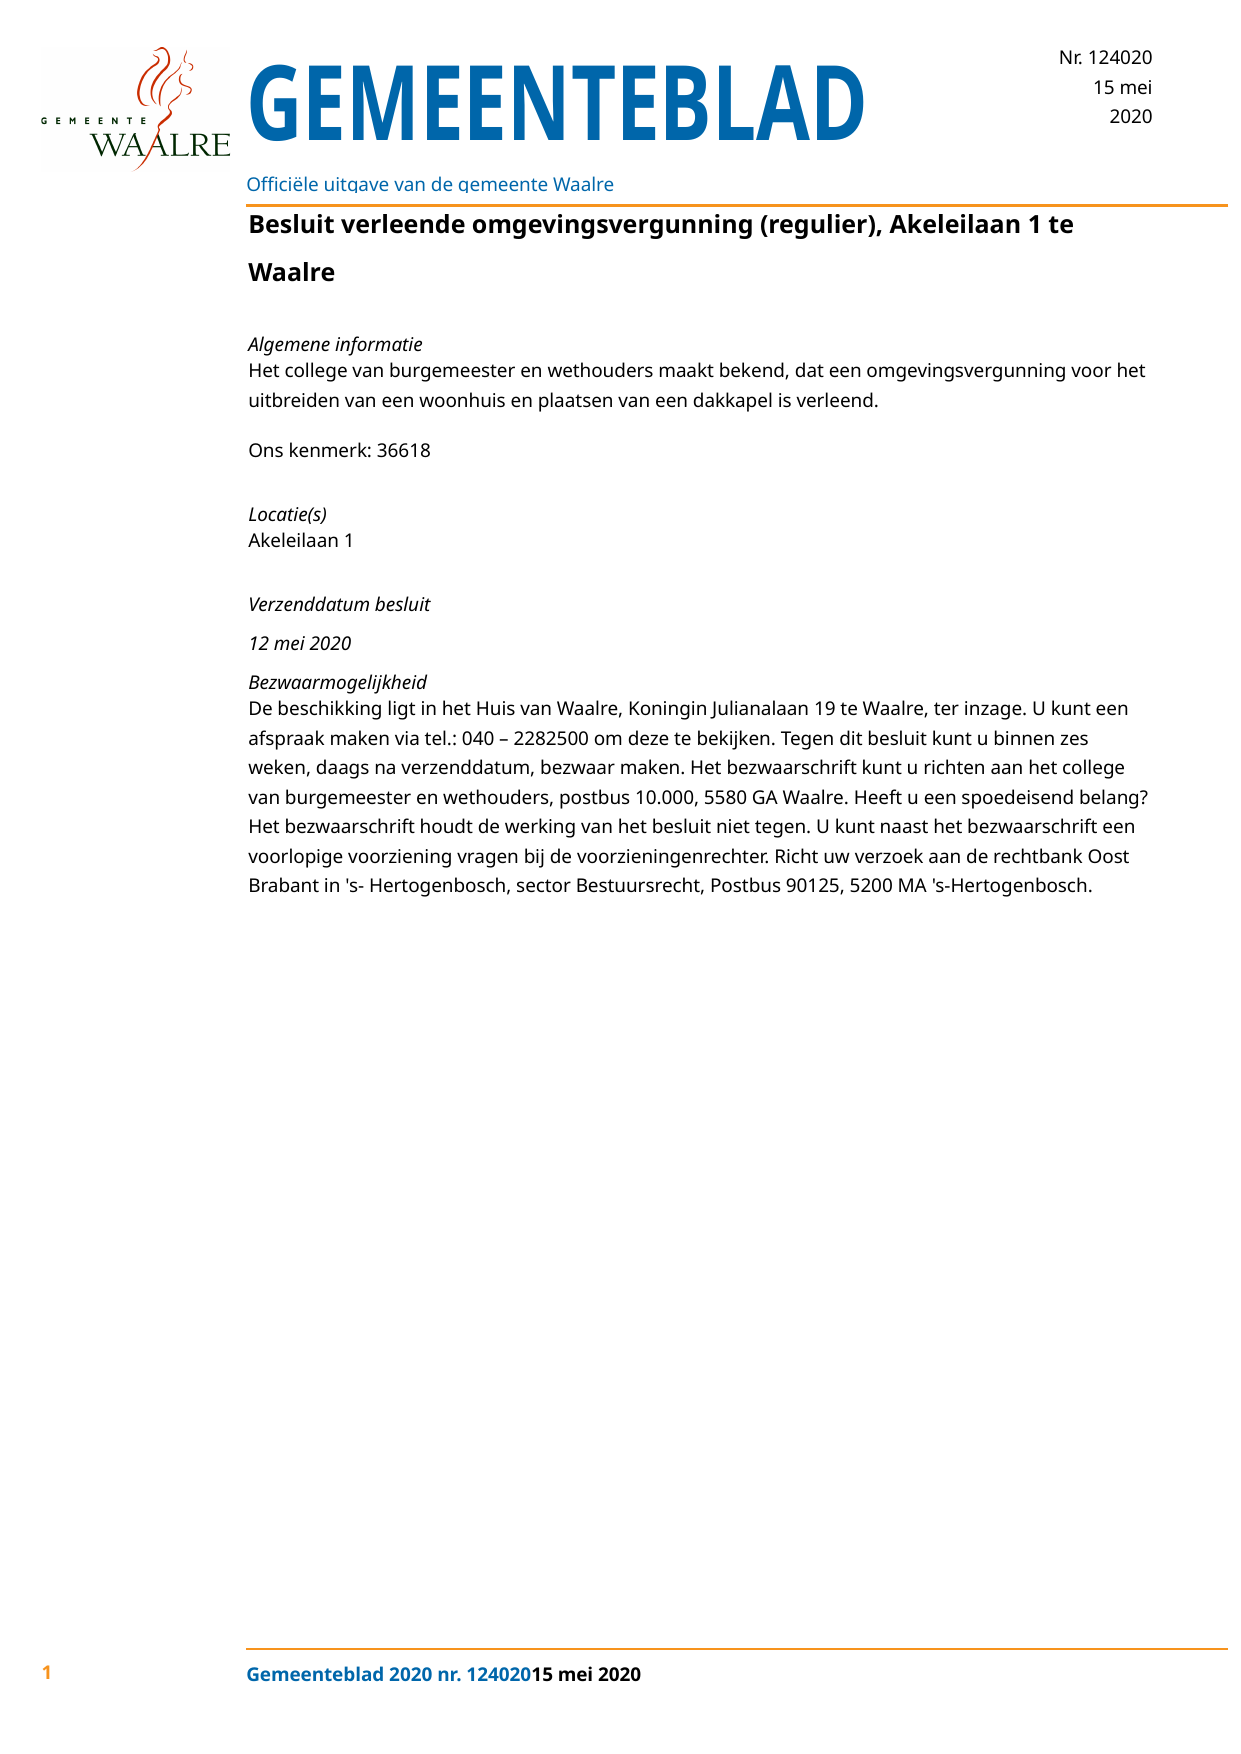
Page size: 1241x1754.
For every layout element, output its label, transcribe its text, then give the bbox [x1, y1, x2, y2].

text Besluit verleende omgevingsvergunning (regulier), Akeleilaan 1 te Waalre [248, 207, 1152, 288]
text Verzenddatum besluit [248, 591, 1152, 617]
text Ons kenmerk: 36618 [248, 437, 1152, 463]
text 12 mei 2020 [248, 630, 1152, 656]
text De beschikking ligt in het Huis van Waalre, Koningin Julianalaan 19 te Waalre, ter inzage. U kunt een afspraak maken via tel.: 040 – 2282500 om deze te bekijken. Tegen dit besluit kunt u binnen zes weken, daags na verzenddatum, bezwaar maken. Het bezwaarschrift kunt u richten aan het college van burgemeester en wethouders, postbus 10.000, 5580 GA Waalre. Heeft u een spoedeisend belang? Het bezwaarschrift houdt de werking van het besluit niet tegen. U kunt naast het bezwaarschrift een voorlopige voorziening vragen bij de voorzieningenrechter. Richt uw verzoek aan de rechtbank Oost Brabant in 's- Hertogenbosch, sector Bestuursrecht, Postbus 90125, 5200 MA 's-Hertogenbosch. [248, 695, 1152, 898]
text Algemene informatie [248, 331, 1152, 357]
picture [41, 47, 231, 172]
text Akeleilaan 1 [248, 527, 1152, 553]
text Het college van burgemeester en wethouders maakt bekend, dat een omgevingsvergunning voor het uitbreiden van een woonhuis en plaatsen van een dakkapel is verleend. [248, 357, 1152, 412]
text Bezwaarmogelijkheid [248, 669, 1152, 695]
text Locatie(s) [248, 501, 1152, 527]
